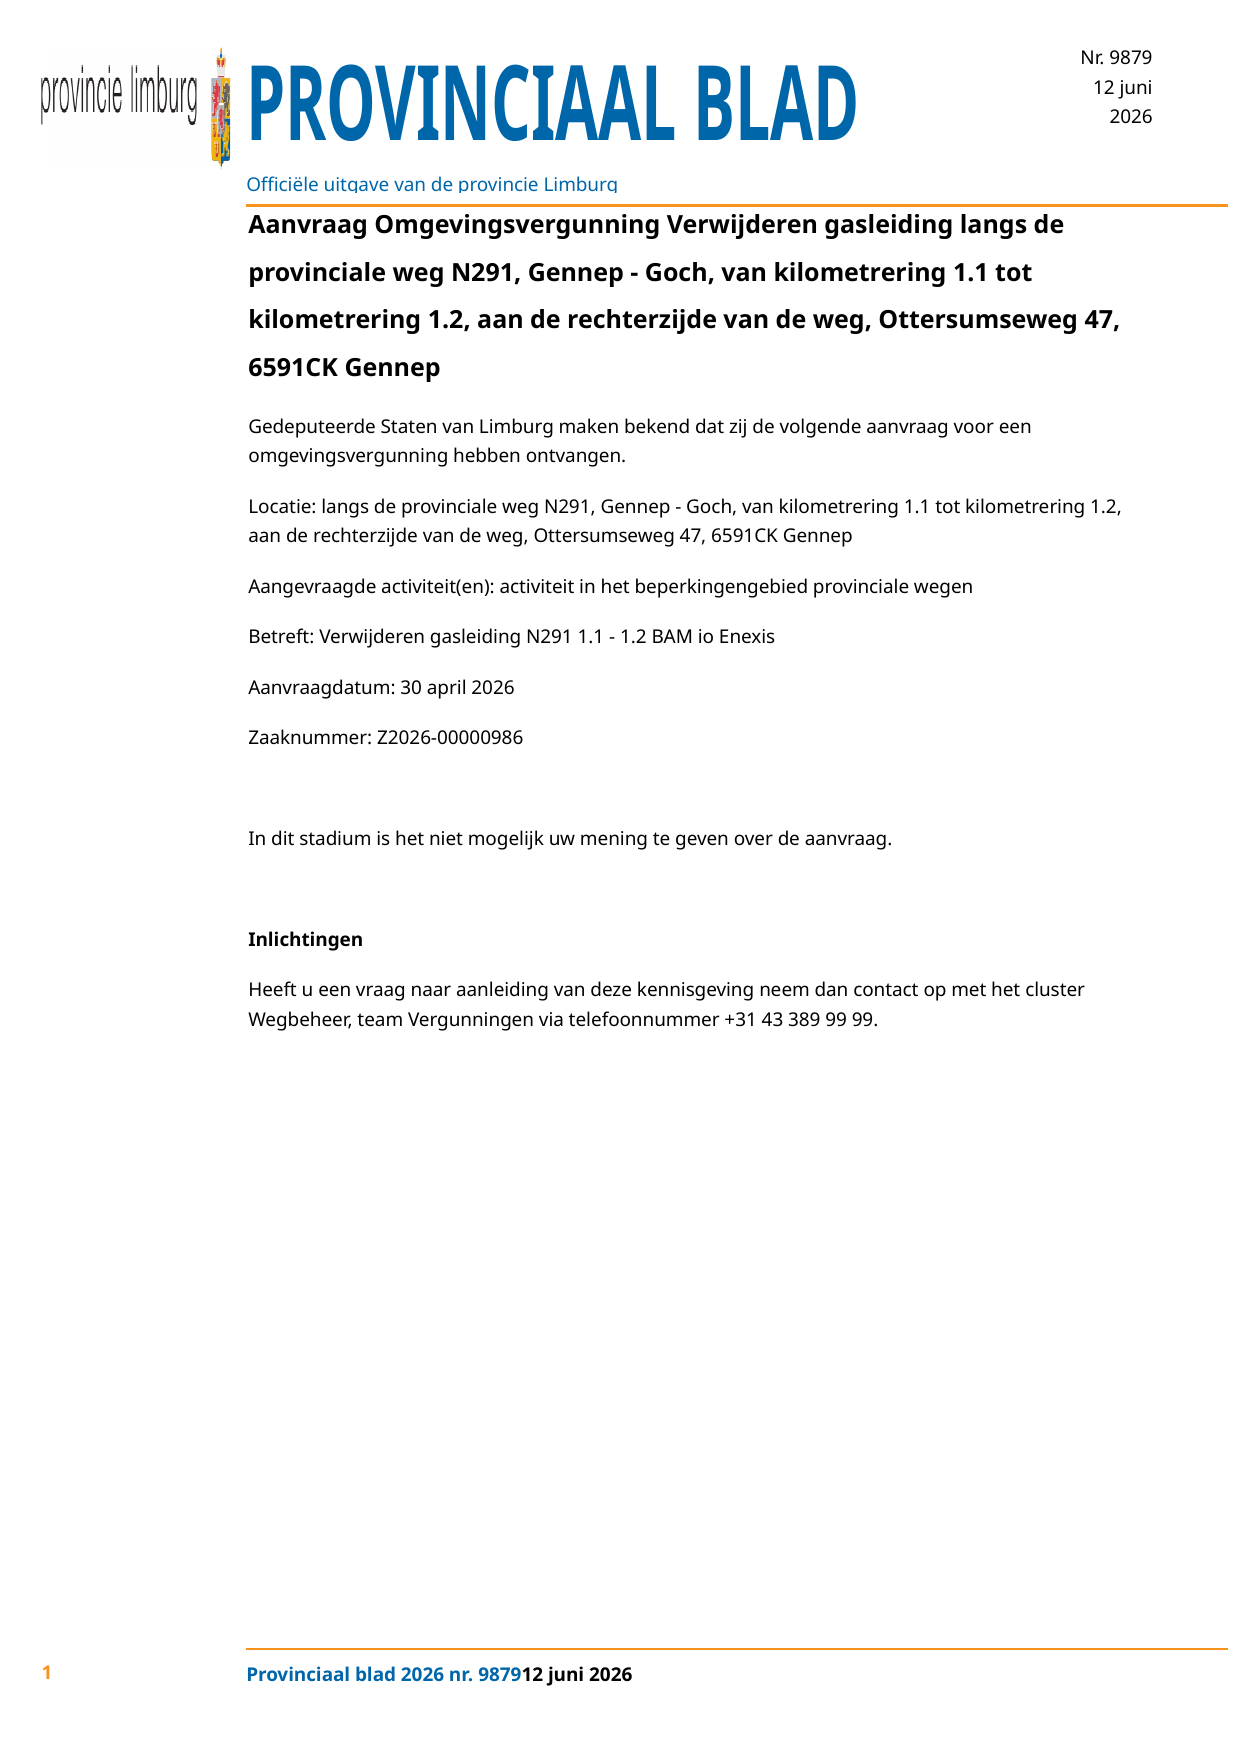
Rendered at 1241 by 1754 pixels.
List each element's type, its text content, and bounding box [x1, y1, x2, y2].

text Zaaknummer: Z2026-00000986 [248, 724, 1152, 750]
text Betreft: Verwijderen gasleiding N291 1.1 - 1.2 BAM io Enexis [248, 623, 1152, 649]
text Gedeputeerde Staten van Limburg maken bekend dat zij de volgende aanvraag voor een omgevingsvergunning hebben ontvangen. [248, 413, 1152, 468]
text Heeft u een vraag naar aanleiding van deze kennisgeving neem dan contact op met het cluster Wegbeheer, team Vergunningen via telefoonnummer +31 43 389 99 99. [248, 976, 1152, 1032]
picture [41, 47, 231, 172]
text Inlichtingen [248, 926, 1152, 952]
text Locatie: langs de provinciale weg N291, Gennep - Goch, van kilometrering 1.1 tot kilometrering 1.2, aan de rechterzijde van de weg, Ottersumseweg 47, 6591CK Gennep [248, 493, 1152, 548]
text Aanvraagdatum: 30 april 2026 [248, 674, 1152, 700]
text In dit stadium is het niet mogelijk uw mening te geven over de aanvraag. [248, 825, 1152, 851]
text Aanvraag Omgevingsvergunning Verwijderen gasleiding langs de provinciale weg N291, Gennep - Goch, van kilometrering 1.1 tot kilometrering 1.2, aan de rechterzijde van de weg, Ottersumseweg 47, 6591CK Gennep [248, 207, 1152, 384]
text Aangevraagde activiteit(en): activiteit in het beperkingengebied provinciale wegen [248, 573, 1152, 599]
